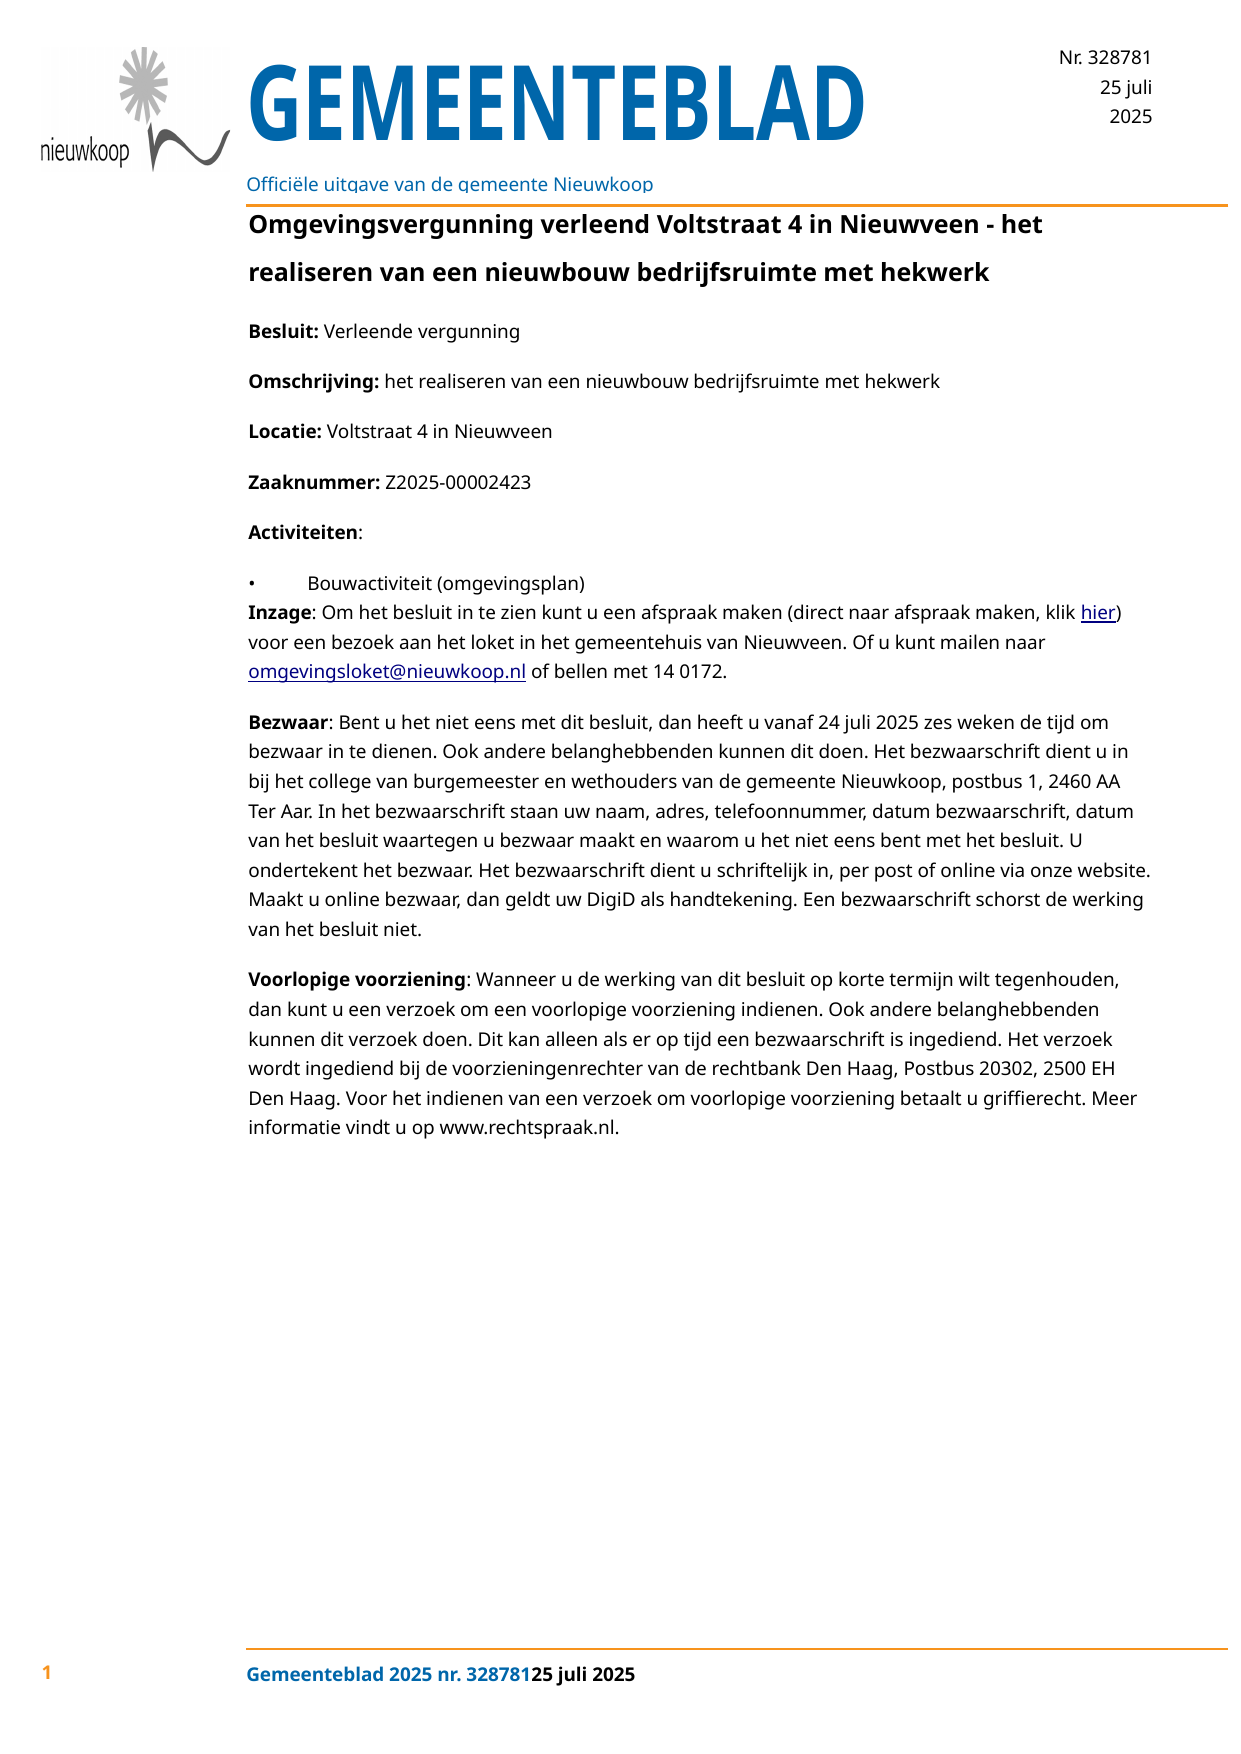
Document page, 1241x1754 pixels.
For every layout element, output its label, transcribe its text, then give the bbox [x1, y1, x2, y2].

text Activiteiten: [248, 519, 1152, 545]
text Locatie: Voltstraat 4 in Nieuwveen [248, 419, 1152, 444]
text Besluit: Verleende vergunning [248, 318, 1152, 344]
text Omgevingsvergunning verleend Voltstraat 4 in Nieuwveen - het realiseren van een nieuwbouw bedrijfsruimte met hekwerk [248, 207, 1152, 288]
text Inzage: Om het besluit in te zien kunt u een afspraak maken (direct naar afspraak maken, klik hier) voor een bezoek aan het loket in het gemeentehuis van Nieuwveen. Of u kunt mailen naar omgevingsloket@nieuwkoop.nl of bellen met 14 0172. [248, 599, 1152, 684]
text Voorlopige voorziening: Wanneer u de werking van dit besluit op korte termijn wilt tegenhouden, dan kunt u een verzoek om een voorlopige voorziening indienen. Ook andere belanghebbenden kunnen dit verzoek doen. Dit kan alleen als er op tijd een bezwaarschrift is ingediend. Het verzoek wordt ingediend bij de voorzieningenrechter van de rechtbank Den Haag, Postbus 20302, 2500 EH Den Haag. Voor het indienen van een verzoek om voorlopige voorziening betaalt u griffierecht. Meer informatie vindt u op www.rechtspraak.nl. [248, 967, 1152, 1140]
text Bezwaar: Bent u het niet eens met dit besluit, dan heeft u vanaf 24 juli 2025 zes weken de tijd om bezwaar in te dienen. Ook andere belanghebbenden kunnen dit doen. Het bezwaarschrift dient u in bij het college van burgemeester en wethouders van de gemeente Nieuwkoop, postbus 1, 2460 AA Ter Aar. In het bezwaarschrift staan uw naam, adres, telefoonnummer, datum bezwaarschrift, datum van het besluit waartegen u bezwaar maakt en waarom u het niet eens bent met het besluit. U ondertekent het bezwaar. Het bezwaarschrift dient u schriftelijk in, per post of online via onze website. Maakt u online bezwaar, dan geldt uw DigiD als handtekening. Een bezwaarschrift schorst de werking van het besluit niet. [248, 709, 1152, 942]
list Bouwactiviteit (omgevingsplan) [248, 570, 1152, 596]
text Omschrijving: het realiseren van een nieuwbouw bedrijfsruimte met hekwerk [248, 368, 1152, 394]
text Zaaknummer: Z2025-00002423 [248, 469, 1152, 495]
picture [41, 47, 231, 172]
